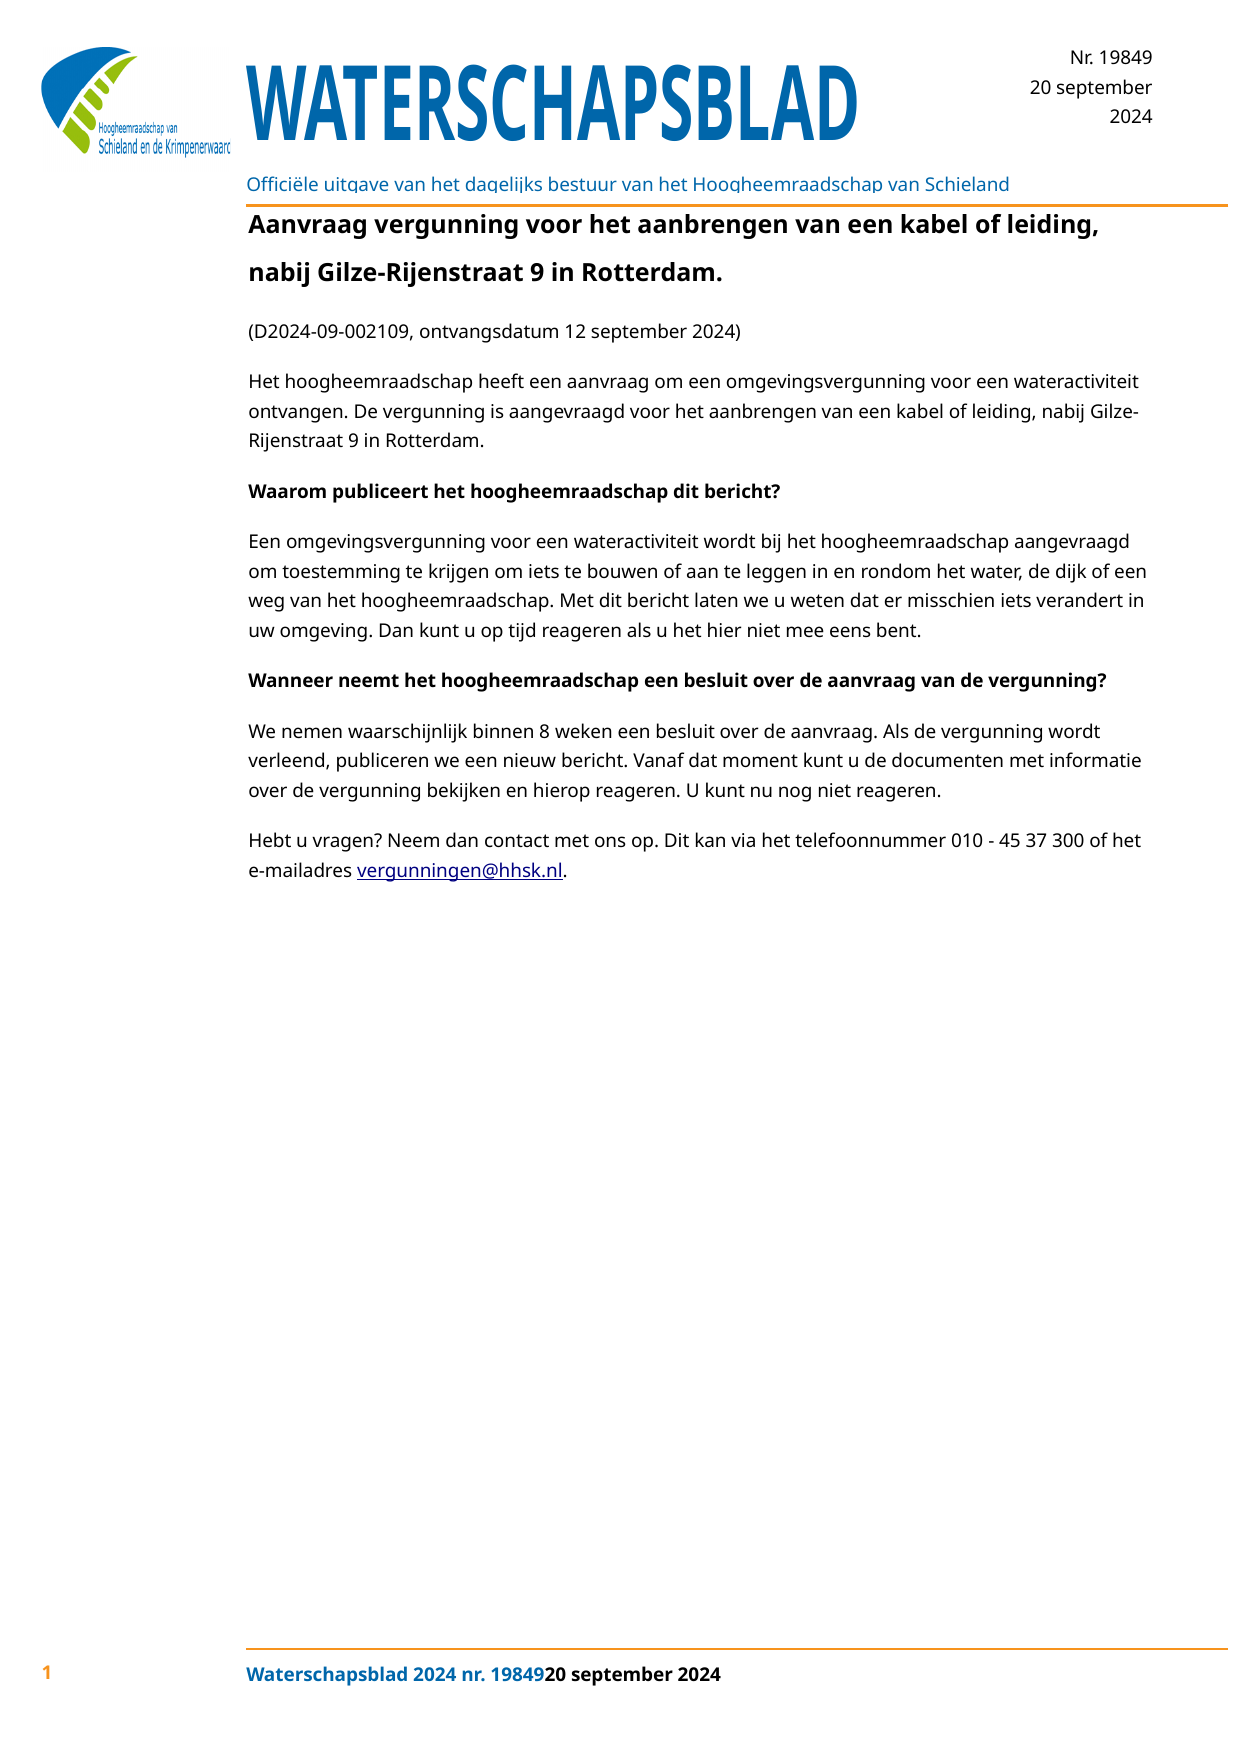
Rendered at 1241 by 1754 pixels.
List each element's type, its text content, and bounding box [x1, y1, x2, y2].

text Het hoogheemraadschap heeft een aanvraag om een omgevingsvergunning voor een wateractiviteit ontvangen. De vergunning is aangevraagd voor het aanbrengen van een kabel of leiding, nabij Gilze-Rijenstraat 9 in Rotterdam. [248, 368, 1152, 453]
text Een omgevingsvergunning voor een wateractiviteit wordt bij het hoogheemraadschap aangevraagd om toestemming te krijgen om iets te bouwen of aan te leggen in en rondom het water, de dijk of een weg van het hoogheemraadschap. Met dit bericht laten we u weten dat er misschien iets verandert in uw omgeving. Dan kunt u op tijd reageren als u het hier niet mee eens bent. [248, 528, 1152, 643]
text Waarom publiceert het hoogheemraadschap dit bericht? [248, 478, 1152, 504]
text Hebt u vragen? Neem dan contact met ons op. Dit kan via het telefoonnummer 010 - 45 37 300 of het e-mailadres vergunningen@hhsk.nl. [248, 827, 1152, 883]
text Wanneer neemt het hoogheemraadschap een besluit over de aanvraag van de vergunning? [248, 667, 1152, 693]
picture [41, 47, 231, 172]
text (D2024-09-002109, ontvangsdatum 12 september 2024) [248, 318, 1152, 344]
text We nemen waarschijnlijk binnen 8 weken een besluit over de aanvraag. Als de vergunning wordt verleend, publiceren we een nieuw bericht. Vanaf dat moment kunt u de documenten met informatie over de vergunning bekijken en hierop reageren. U kunt nu nog niet reageren. [248, 718, 1152, 803]
text Aanvraag vergunning voor het aanbrengen van een kabel of leiding, nabij Gilze-Rijenstraat 9 in Rotterdam. [248, 207, 1152, 288]
